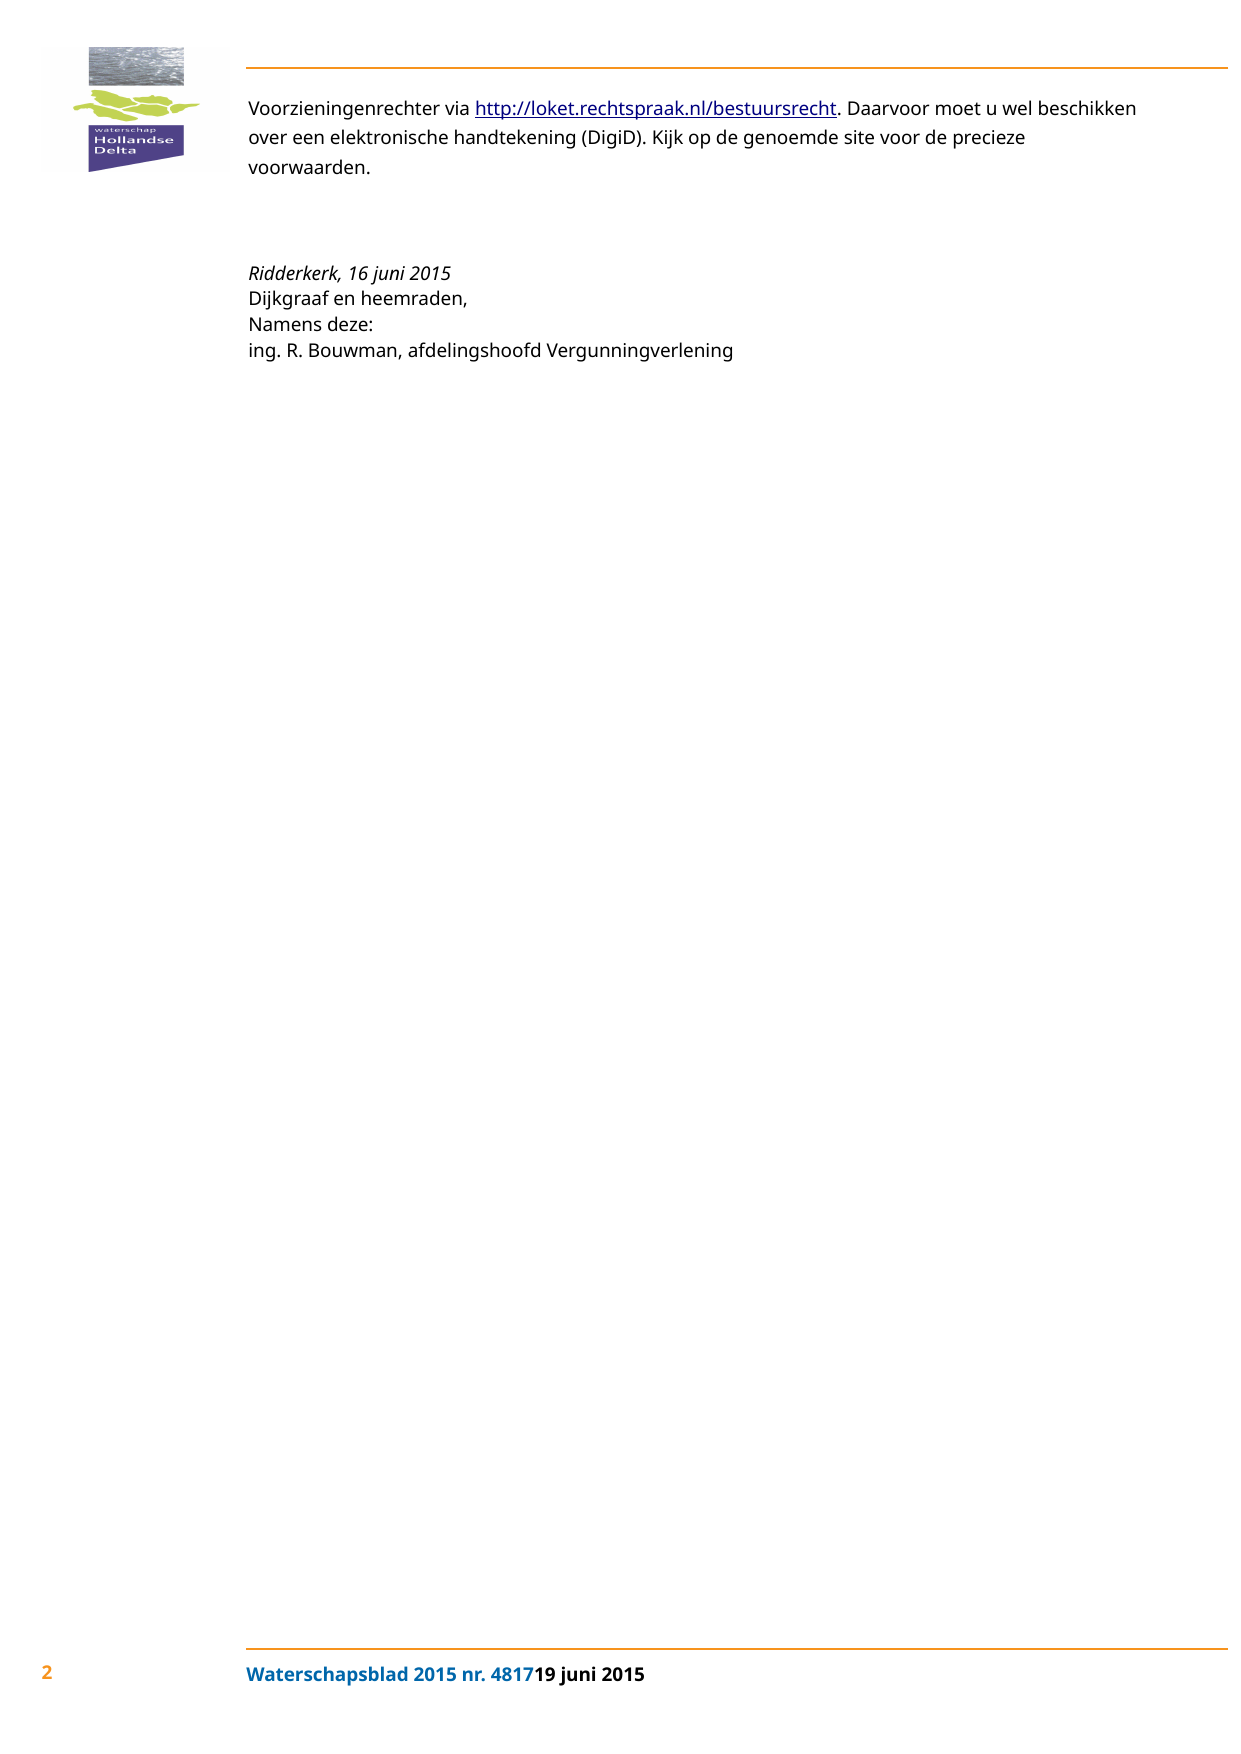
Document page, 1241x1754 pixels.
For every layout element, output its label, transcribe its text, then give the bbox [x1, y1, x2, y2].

text Namens deze: [248, 311, 1152, 337]
text Ridderkerk, 16 juni 2015 [248, 260, 1152, 285]
text Voorzieningenrechter via http://loket.rechtspraak.nl/bestuursrecht. Daarvoor moet u wel beschikken over een elektronische handtekening (DigiD). Kijk op de genoemde site voor de precieze voorwaarden. [248, 95, 1152, 180]
picture [41, 47, 231, 172]
text ing. R. Bouwman, afdelingshoofd Vergunningverlening [248, 337, 1152, 363]
text Dijkgraaf en heemraden, [248, 285, 1152, 311]
